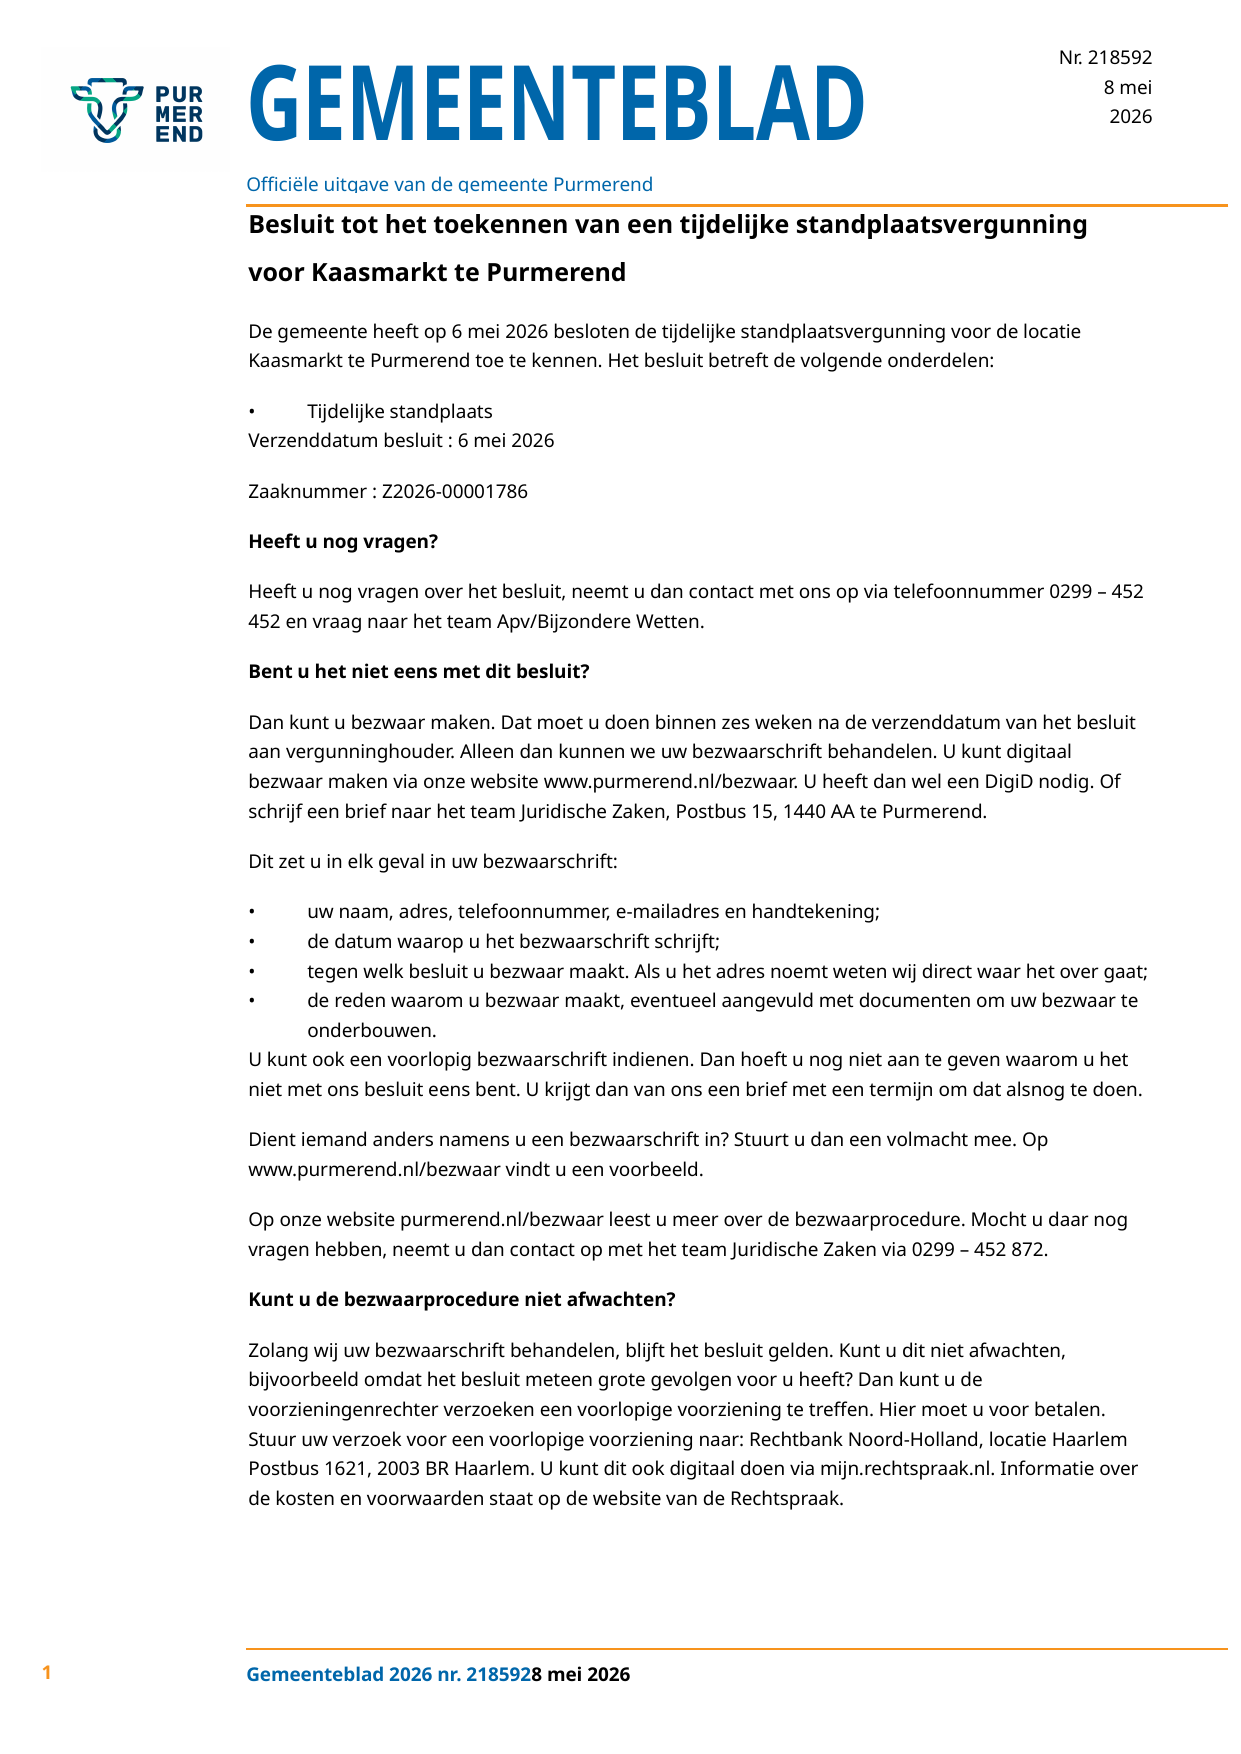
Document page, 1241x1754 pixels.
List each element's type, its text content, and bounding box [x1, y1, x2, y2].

picture [41, 47, 231, 172]
text Zaaknummer : Z2026-00001786 [248, 478, 1152, 504]
text Dit zet u in elk geval in uw bezwaarschrift: [248, 848, 1152, 874]
text Verzenddatum besluit : 6 mei 2026 [248, 427, 1152, 453]
list uw naam, adres, telefoonnummer, e-mailadres en handtekening; [248, 899, 1152, 924]
text Zolang wij uw bezwaarschrift behandelen, blijft het besluit gelden. Kunt u dit niet afwachten, bijvoorbeeld omdat het besluit meteen grote gevolgen voor u heeft? Dan kunt u de voorzieningenrechter verzoeken een voorlopige voorziening te treffen. Hier moet u voor betalen. Stuur uw verzoek voor een voorlopige voorziening naar: Rechtbank Noord-Holland, locatie Haarlem Postbus 1621, 2003 BR Haarlem. U kunt dit ook digitaal doen via mijn.rechtspraak.nl. Informatie over de kosten en voorwaarden staat op de website van de Rechtspraak. [248, 1337, 1152, 1511]
text Heeft u nog vragen over het besluit, neemt u dan contact met ons op via telefoonnummer 0299 – 452 452 en vraag naar het team Apv/Bijzondere Wetten. [248, 579, 1152, 634]
list tegen welk besluit u bezwaar maakt. Als u het adres noemt weten wij direct waar het over gaat; [248, 958, 1152, 984]
text Dient iemand anders namens u een bezwaarschrift in? Stuurt u dan een volmacht mee. Op www.purmerend.nl/bezwaar vindt u een voorbeeld. [248, 1127, 1152, 1182]
text Op onze website purmerend.nl/bezwaar leest u meer over de bezwaarprocedure. Mocht u daar nog vragen hebben, neemt u dan contact op met het team Juridische Zaken via 0299 – 452 872. [248, 1207, 1152, 1262]
text Besluit tot het toekennen van een tijdelijke standplaatsvergunning voor Kaasmarkt te Purmerend [248, 207, 1152, 288]
list de datum waarop u het bezwaarschrift schrijft; [248, 928, 1152, 954]
list Tijdelijke standplaats [248, 398, 1152, 424]
text Dan kunt u bezwaar maken. Dat moet u doen binnen zes weken na de verzenddatum van het besluit aan vergunninghouder. Alleen dan kunnen we uw bezwaarschrift behandelen. U kunt digitaal bezwaar maken via onze website www.purmerend.nl/bezwaar. U heeft dan wel een DigiD nodig. Of schrijf een brief naar het team Juridische Zaken, Postbus 15, 1440 AA te Purmerend. [248, 709, 1152, 824]
text Kunt u de bezwaarprocedure niet afwachten? [248, 1287, 1152, 1312]
text Bent u het niet eens met dit besluit? [248, 659, 1152, 684]
text Heeft u nog vragen? [248, 528, 1152, 554]
list de reden waarom u bezwaar maakt, eventueel aangevuld met documenten om uw bezwaar te onderbouwen. [248, 987, 1152, 1043]
text De gemeente heeft op 6 mei 2026 besloten de tijdelijke standplaatsvergunning voor de locatie Kaasmarkt te Purmerend toe te kennen. Het besluit betreft de volgende onderdelen: [248, 318, 1152, 373]
text U kunt ook een voorlopig bezwaarschrift indienen. Dan hoeft u nog niet aan te geven waarom u het niet met ons besluit eens bent. U krijgt dan van ons een brief met een termijn om dat alsnog te doen. [248, 1047, 1152, 1102]
